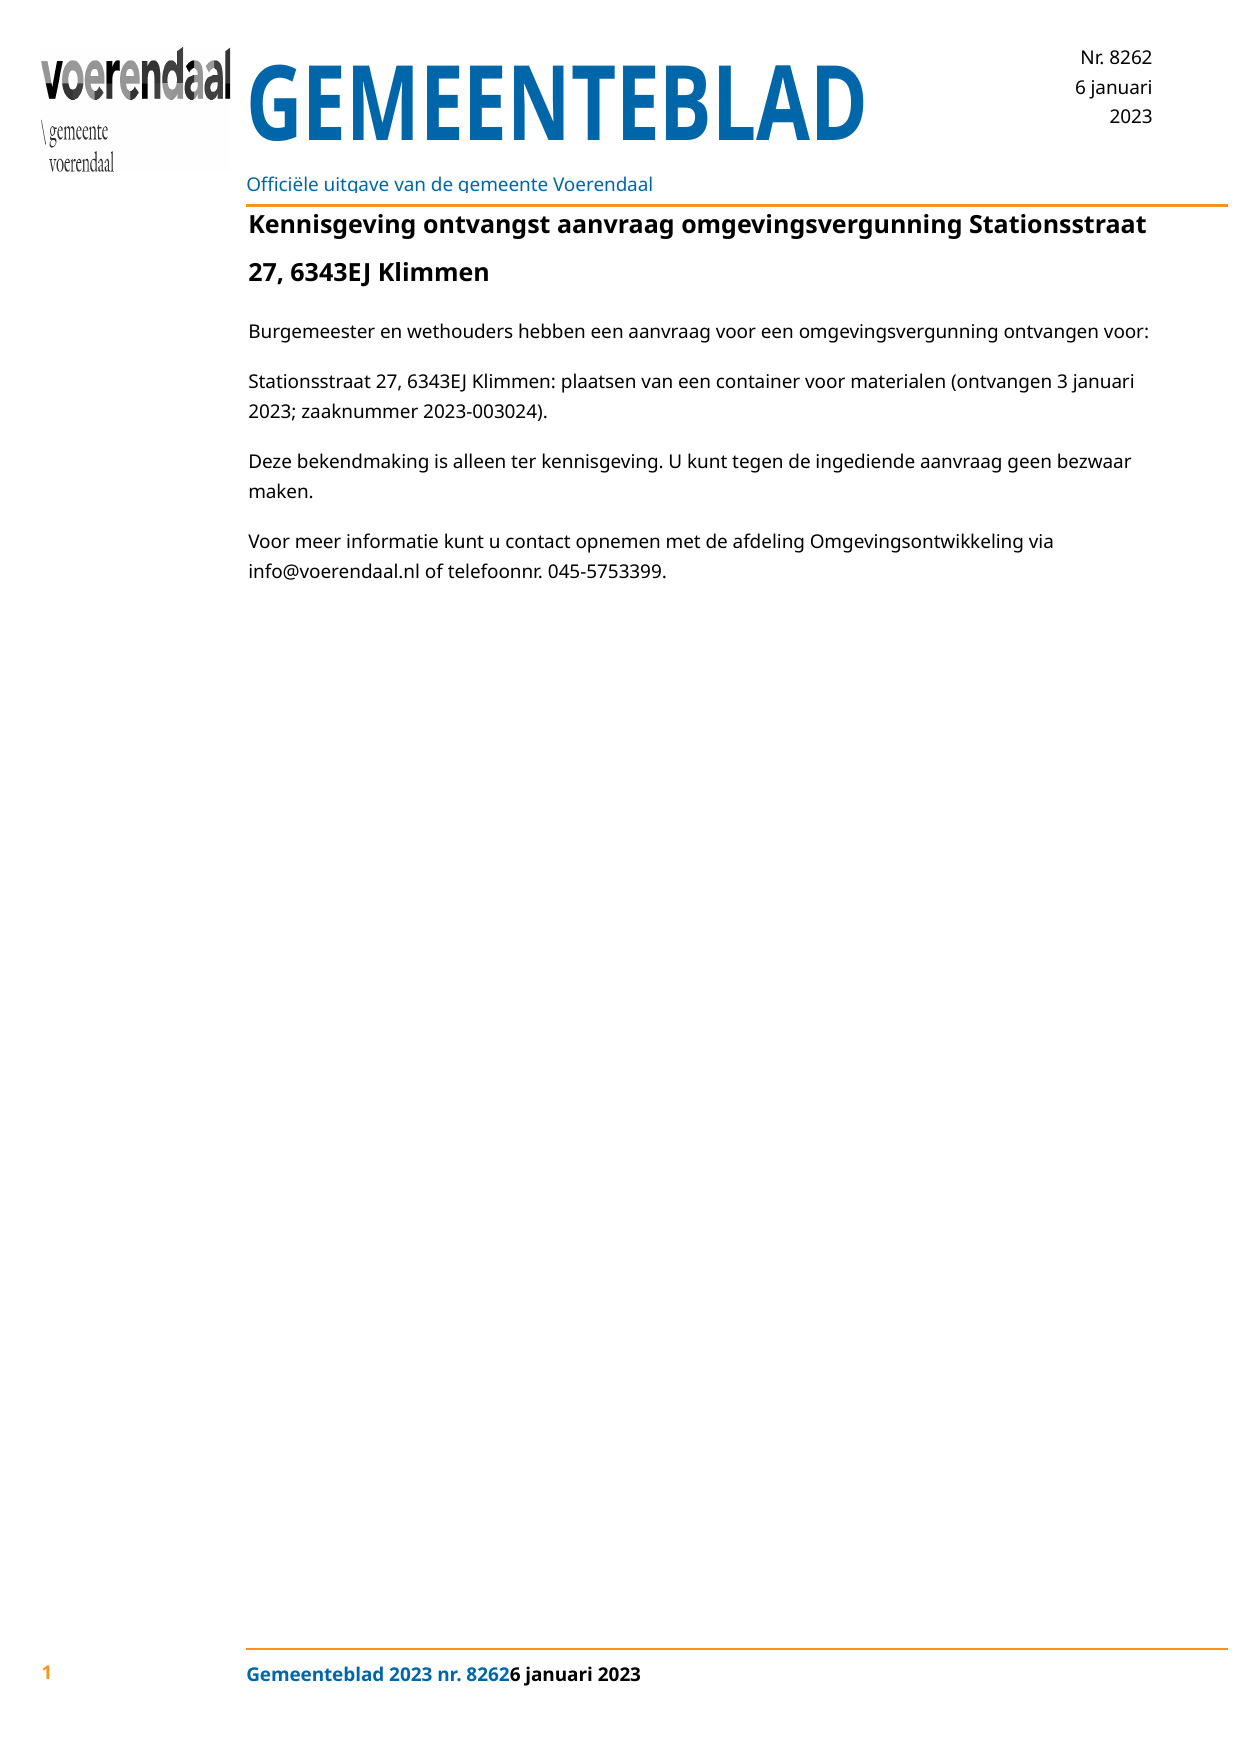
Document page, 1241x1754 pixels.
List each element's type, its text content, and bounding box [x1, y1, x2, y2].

text Deze bekendmaking is alleen ter kennisgeving. U kunt tegen de ingediende aanvraag geen bezwaar maken. [248, 448, 1152, 504]
text Stationsstraat 27, 6343EJ Klimmen: plaatsen van een container voor materialen (ontvangen 3 januari 2023; zaaknummer 2023-003024). [248, 368, 1152, 424]
text Kennisgeving ontvangst aanvraag omgevingsvergunning Stationsstraat 27, 6343EJ Klimmen [248, 207, 1152, 288]
picture [41, 47, 231, 172]
text Burgemeester en wethouders hebben een aanvraag voor een omgevingsvergunning ontvangen voor: [248, 318, 1152, 344]
text Voor meer informatie kunt u contact opnemen met de afdeling Omgevingsontwikkeling via info@voerendaal.nl of telefoonnr. 045-5753399. [248, 528, 1152, 584]
